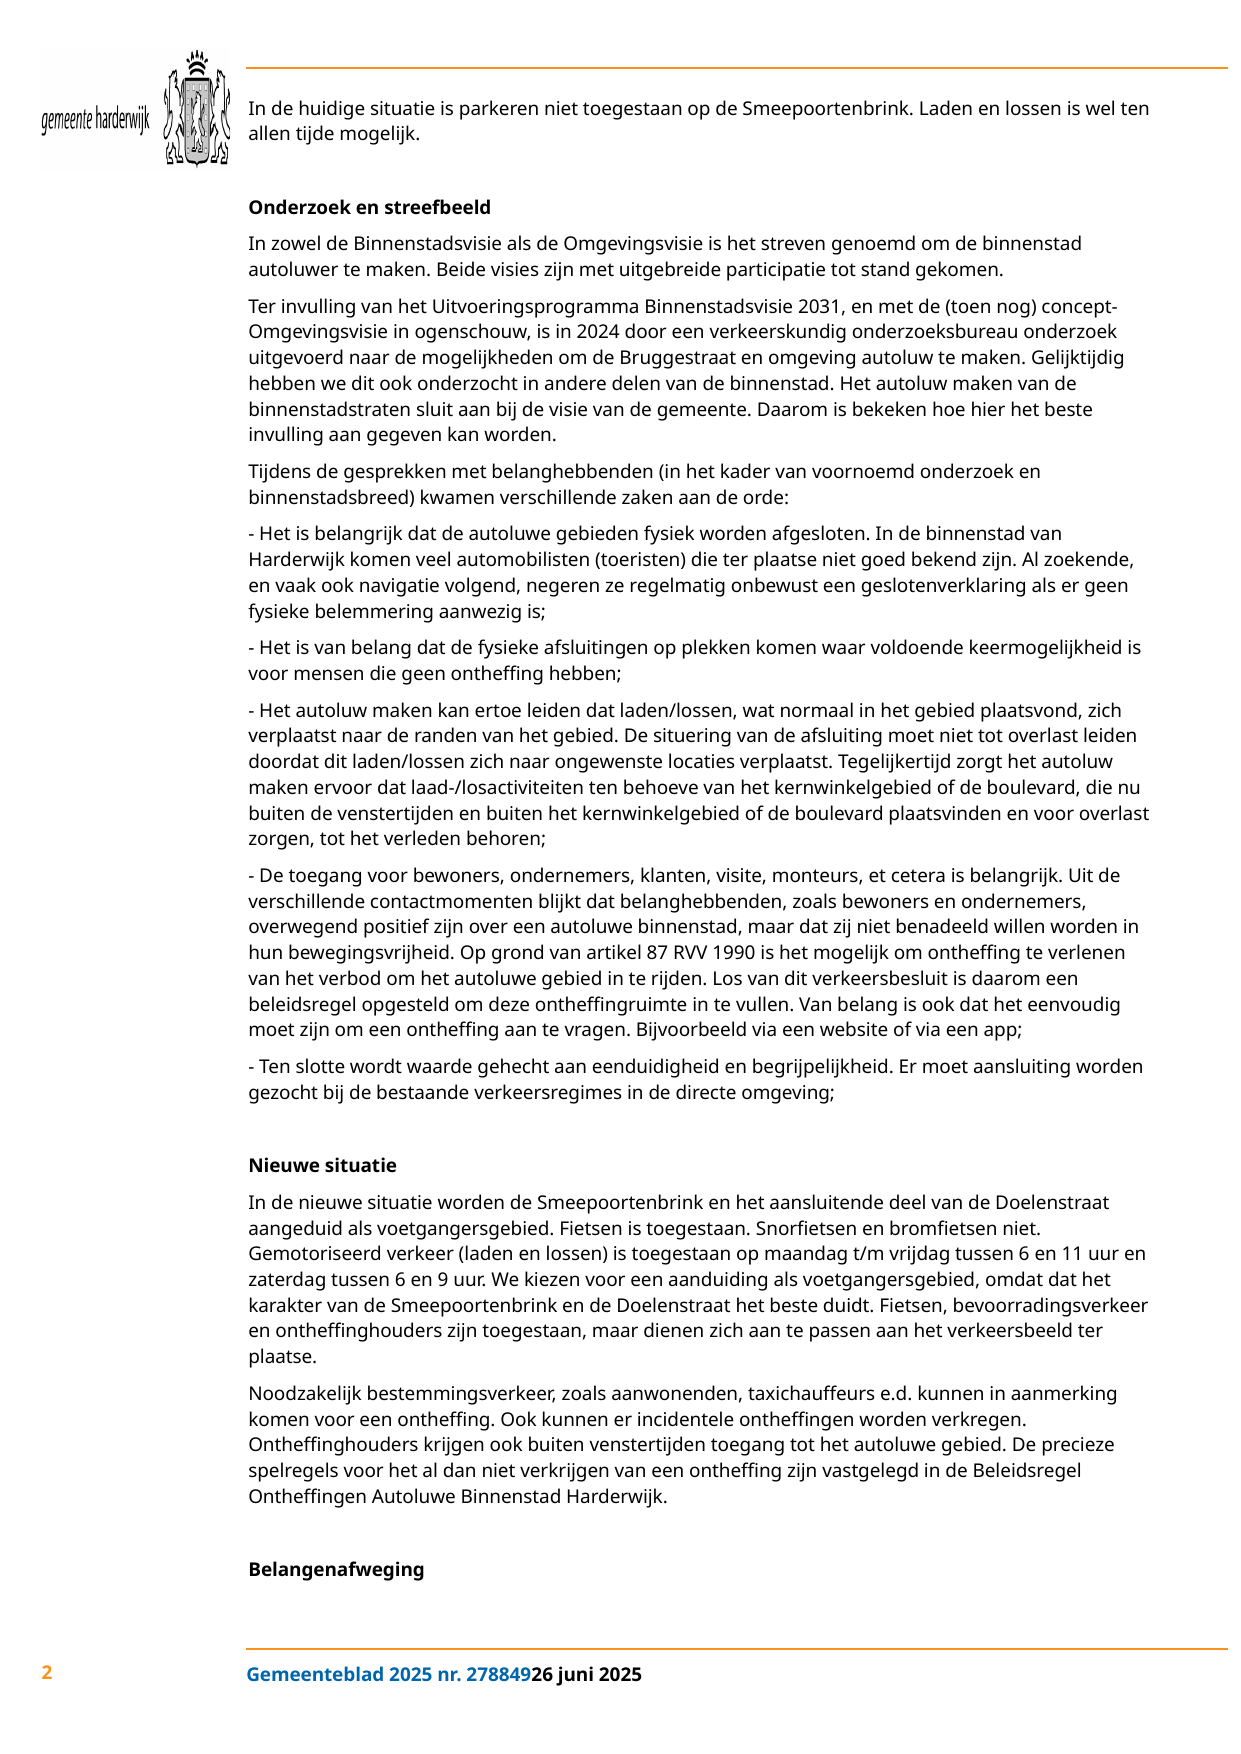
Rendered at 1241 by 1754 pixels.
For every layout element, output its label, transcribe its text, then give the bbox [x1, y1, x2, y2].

text Nieuwe situatie [248, 1152, 1152, 1178]
text - Ten slotte wordt waarde gehecht aan eenduidigheid en begrijpelijkheid. Er moet aansluiting worden gezocht bij de bestaande verkeersregimes in de directe omgeving; [248, 1053, 1152, 1105]
picture [41, 47, 231, 172]
text Onderzoek en streefbeeld [248, 194, 1152, 219]
text Belangenafweging [248, 1556, 1152, 1582]
text Noodzakelijk bestemmingsverkeer, zoals aanwonenden, taxichauffeurs e.d. kunnen in aanmerking komen voor een ontheffing. Ook kunnen er incidentele ontheffingen worden verkregen. Ontheffinghouders krijgen ook buiten venstertijden toegang tot het autoluwe gebied. De precieze spelregels voor het al dan niet verkrijgen van een ontheffing zijn vastgelegd in de Beleidsregel Ontheffingen Autoluwe Binnenstad Harderwijk. [248, 1380, 1152, 1509]
text - De toegang voor bewoners, ondernemers, klanten, visite, monteurs, et cetera is belangrijk. Uit de verschillende contactmomenten blijkt dat belanghebbenden, zoals bewoners en ondernemers, overwegend positief zijn over een autoluwe binnenstad, maar dat zij niet benadeeld willen worden in hun bewegingsvrijheid. Op grond van artikel 87 RVV 1990 is het mogelijk om ontheffing te verlenen van het verbod om het autoluwe gebied in te rijden. Los van dit verkeersbesluit is daarom een beleidsregel opgesteld om deze ontheffingruimte in te vullen. Van belang is ook dat het eenvoudig moet zijn om een ontheffing aan te vragen. Bijvoorbeeld via een website of via een app; [248, 862, 1152, 1042]
text In de huidige situatie is parkeren niet toegestaan op de Smeepoortenbrink. Laden en lossen is wel ten allen tijde mogelijk. [248, 95, 1152, 146]
text In zowel de Binnenstadsvisie als de Omgevingsvisie is het streven genoemd om de binnenstad autoluwer te maken. Beide visies zijn met uitgebreide participatie tot stand gekomen. [248, 231, 1152, 282]
text Ter invulling van het Uitvoeringsprogramma Binnenstadsvisie 2031, en met de (toen nog) concept-Omgevingsvisie in ogenschouw, is in 2024 door een verkeerskundig onderzoeksbureau onderzoek uitgevoerd naar de mogelijkheden om de Bruggestraat en omgeving autoluw te maken. Gelijktijdig hebben we dit ook onderzocht in andere delen van de binnenstad. Het autoluw maken van de binnenstadstraten sluit aan bij de visie van de gemeente. Daarom is bekeken hoe hier het beste invulling aan gegeven kan worden. [248, 293, 1152, 447]
text - Het is belangrijk dat de autoluwe gebieden fysiek worden afgesloten. In de binnenstad van Harderwijk komen veel automobilisten (toeristen) die ter plaatse niet goed bekend zijn. Al zoekende, en vaak ook navigatie volgend, negeren ze regelmatig onbewust een geslotenverklaring als er geen fysieke belemmering aanwezig is; [248, 521, 1152, 623]
text - Het autoluw maken kan ertoe leiden dat laden/lossen, wat normaal in het gebied plaatsvond, zich verplaatst naar de randen van het gebied. De situering van de afsluiting moet niet tot overlast leiden doordat dit laden/lossen zich naar ongewenste locaties verplaatst. Tegelijkertijd zorgt het autoluw maken ervoor dat laad-/losactiviteiten ten behoeve van het kernwinkelgebied of de boulevard, die nu buiten de venstertijden en buiten het kernwinkelgebied of de boulevard plaatsvinden en voor overlast zorgen, tot het verleden behoren; [248, 697, 1152, 851]
text In de nieuwe situatie worden de Smeepoortenbrink en het aansluitende deel van de Doelenstraat aangeduid als voetgangersgebied. Fietsen is toegestaan. Snorfietsen en bromfietsen niet. Gemotoriseerd verkeer (laden en lossen) is toegestaan op maandag t/m vrijdag tussen 6 en 11 uur en zaterdag tussen 6 en 9 uur. We kiezen voor een aanduiding als voetgangersgebied, omdat dat het karakter van de Smeepoortenbrink en de Doelenstraat het beste duidt. Fietsen, bevoorradingsverkeer en ontheffinghouders zijn toegestaan, maar dienen zich aan te passen aan het verkeersbeeld ter plaatse. [248, 1189, 1152, 1369]
text - Het is van belang dat de fysieke afsluitingen op plekken komen waar voldoende keermogelijkheid is voor mensen die geen ontheffing hebben; [248, 634, 1152, 686]
text Tijdens de gesprekken met belanghebbenden (in het kader van voornoemd onderzoek en binnenstadsbreed) kwamen verschillende zaken aan de orde: [248, 458, 1152, 510]
